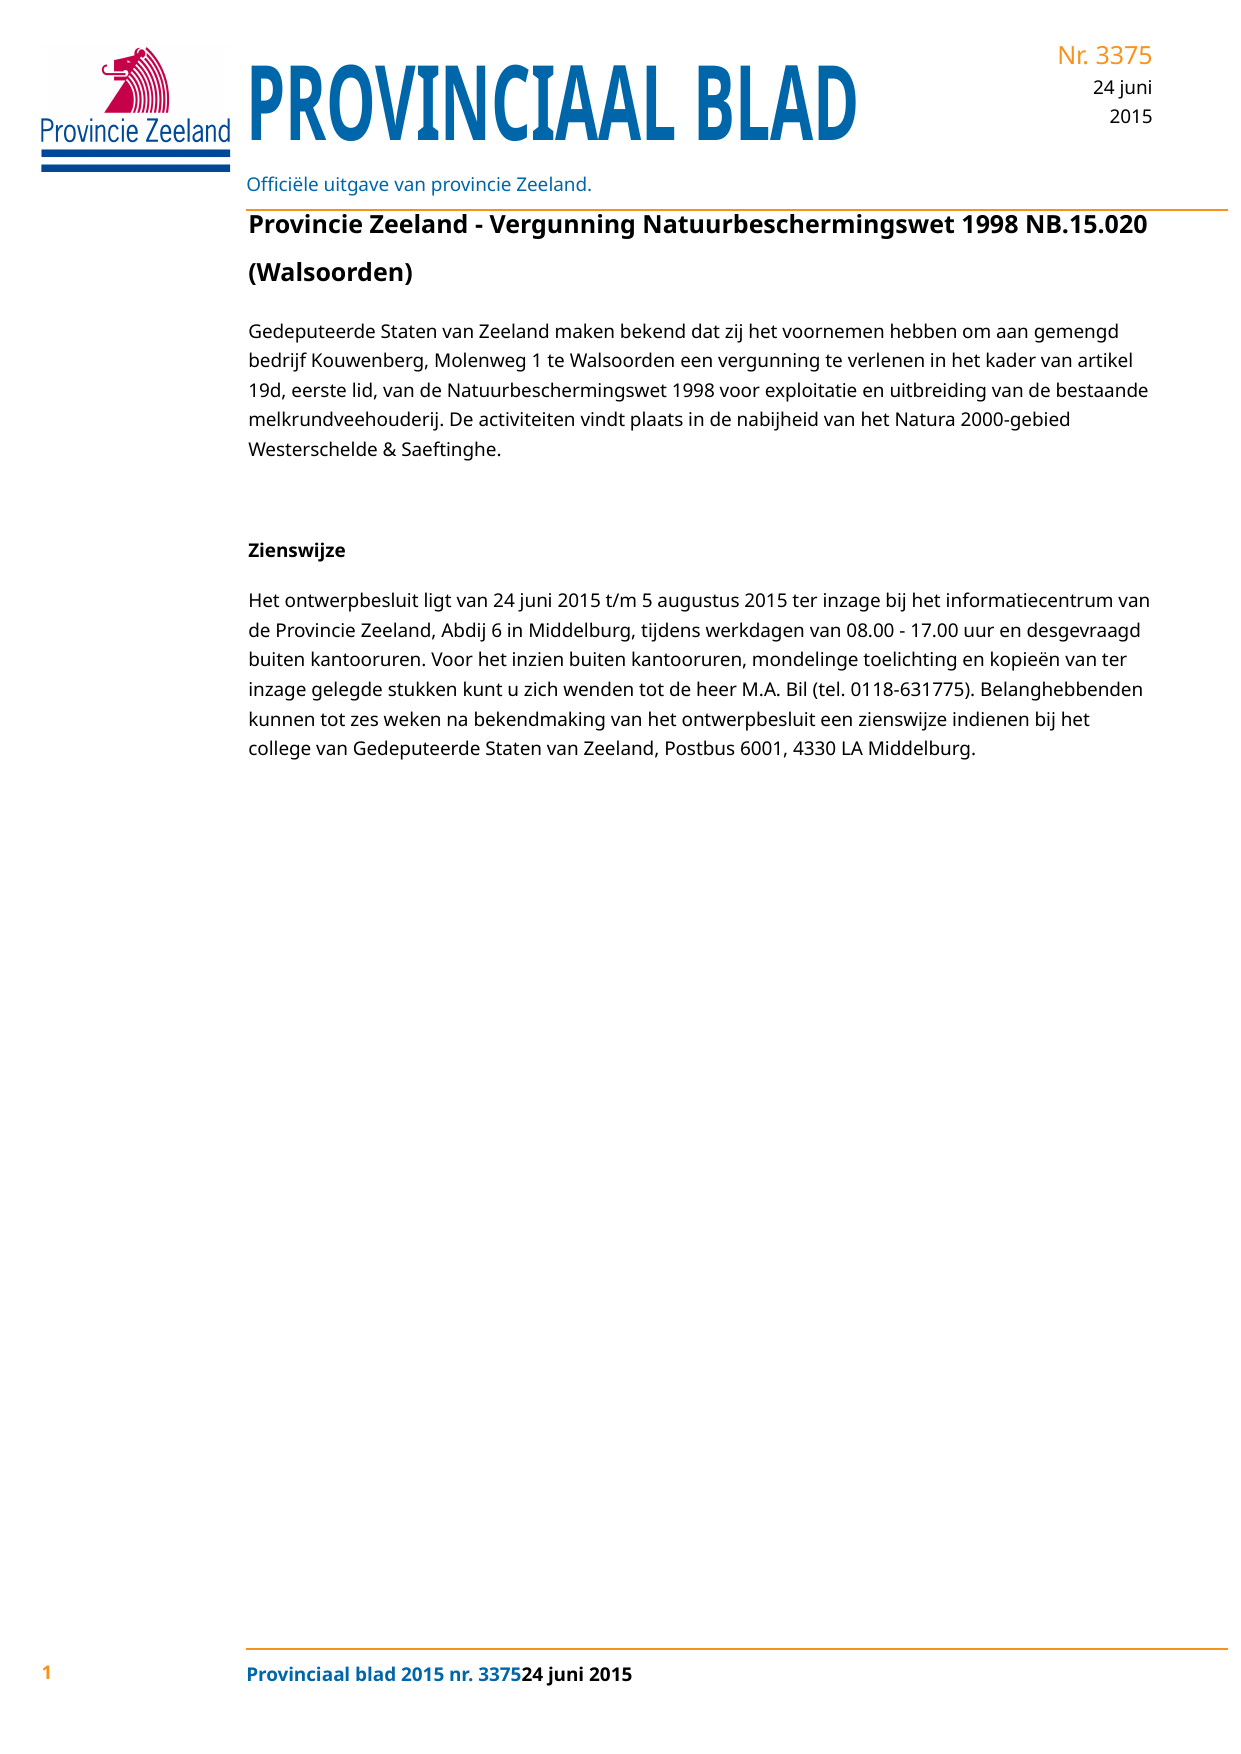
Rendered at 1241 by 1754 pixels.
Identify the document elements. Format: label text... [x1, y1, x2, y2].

text Zienswijze [248, 537, 1152, 563]
text Provincie Zeeland - Vergunning Natuurbeschermingswet 1998 NB.15.020 (Walsoorden) [248, 211, 1152, 288]
text Gedeputeerde Staten van Zeeland maken bekend dat zij het voornemen hebben om aan gemengd bedrijf Kouwenberg, Molenweg 1 te Walsoorden een vergunning te verlenen in het kader van artikel 19d, eerste lid, van de Natuurbeschermingswet 1998 voor exploitatie en uitbreiding van de bestaande melkrundveehouderij. De activiteiten vindt plaats in de nabijheid van het Natura 2000-gebied Westerschelde & Saeftinghe. [248, 318, 1152, 462]
picture [41, 47, 231, 172]
text Het ontwerpbesluit ligt van 24 juni 2015 t/m 5 augustus 2015 ter inzage bij het informatiecentrum van de Provincie Zeeland, Abdij 6 in Middelburg, tijdens werkdagen van 08.00 - 17.00 uur en desgevraagd buiten kantooruren. Voor het inzien buiten kantooruren, mondelinge toelichting en kopieën van ter inzage gelegde stukken kunt u zich wenden tot de heer M.A. Bil (tel. 0118-631775). Belanghebbenden kunnen tot zes weken na bekendmaking van het ontwerpbesluit een zienswijze indienen bij het college van Gedeputeerde Staten van Zeeland, Postbus 6001, 4330 LA Middelburg. [248, 587, 1152, 761]
